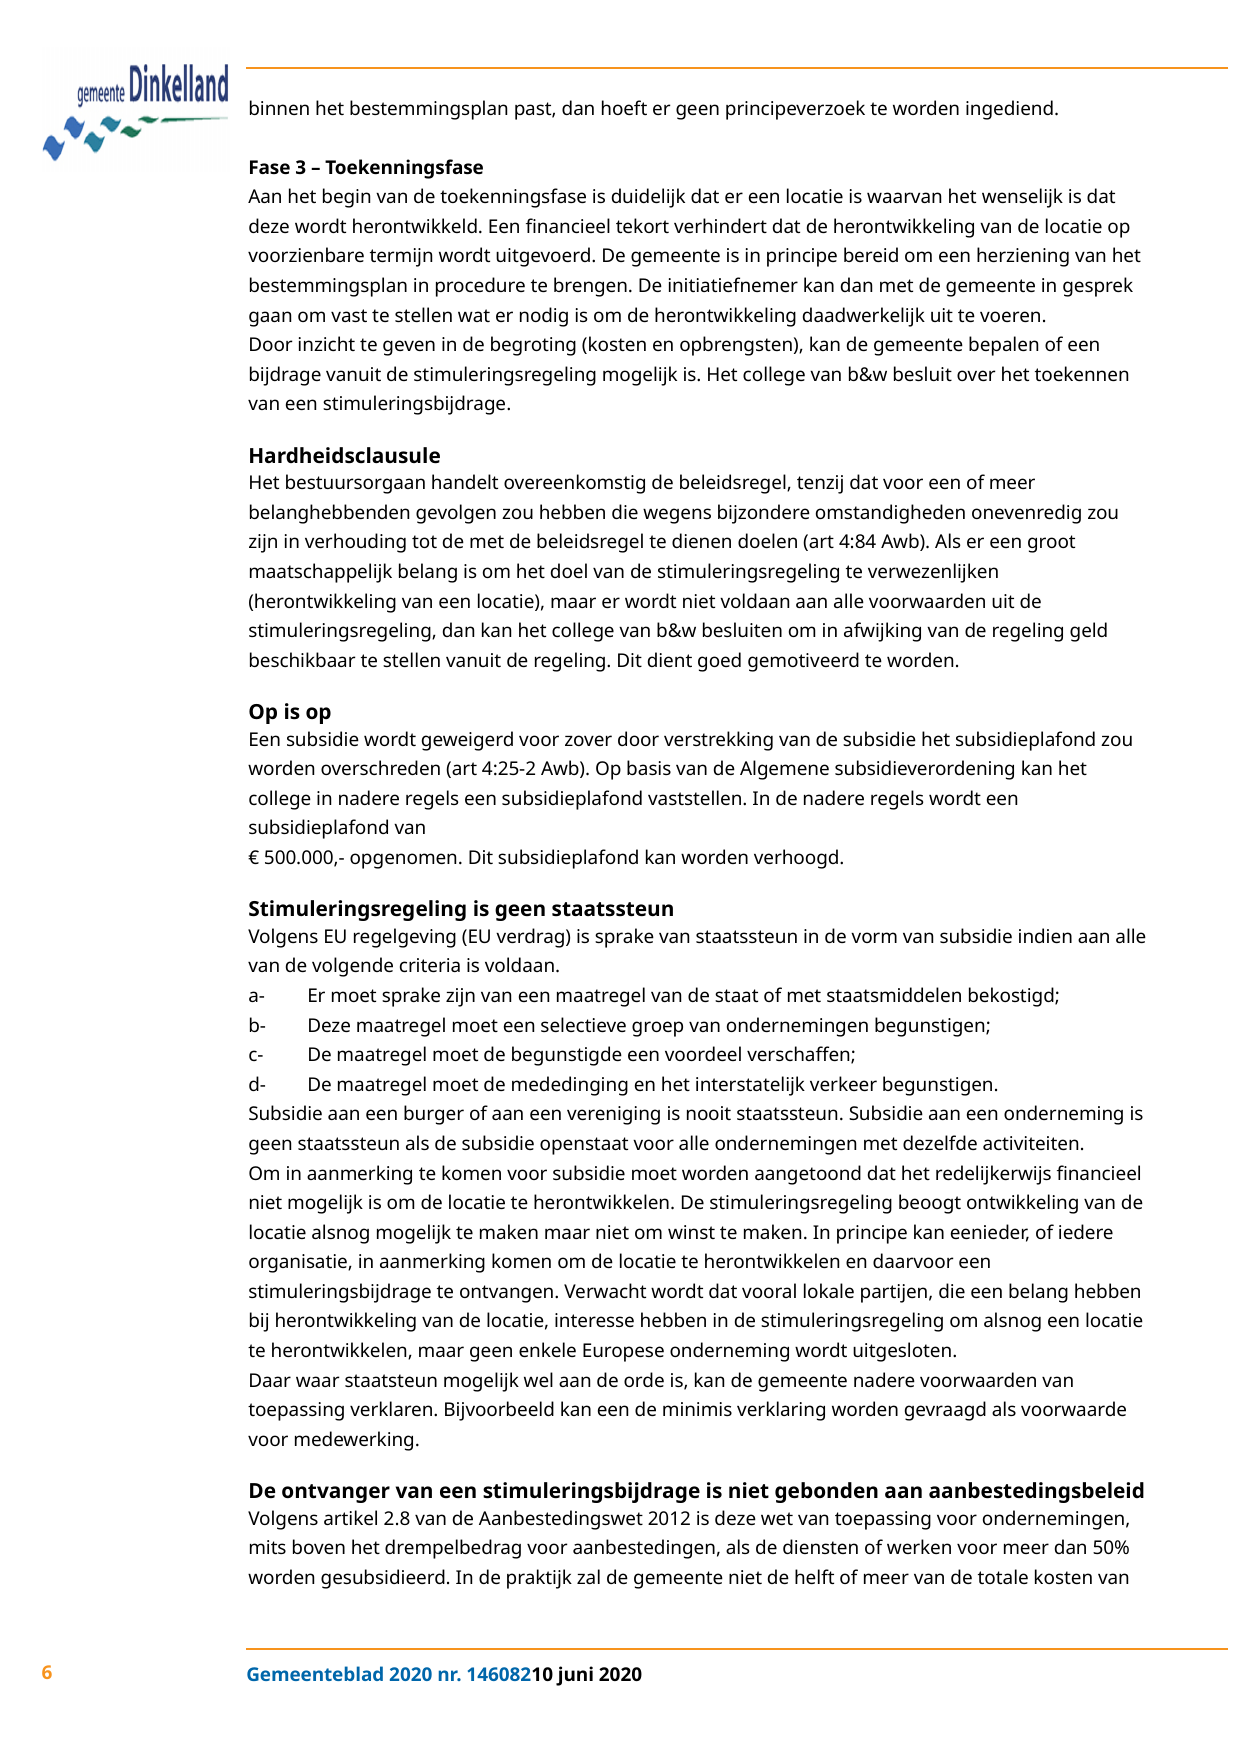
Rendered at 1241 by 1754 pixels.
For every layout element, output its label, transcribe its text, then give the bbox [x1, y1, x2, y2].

text Volgens artikel 2.8 van de Aanbestedingswet 2012 is deze wet van toepassing voor ondernemingen, mits boven het drempelbedrag voor aanbestedingen, als de diensten of werken voor meer dan 50% worden gesubsidieerd. In de praktijk zal de gemeente niet de helft of meer van de totale kosten van [248, 1505, 1152, 1590]
text € 500.000,- opgenomen. Dit subsidieplafond kan worden verhoogd. [248, 844, 1152, 870]
text Volgens EU regelgeving (EU verdrag) is sprake van staatssteun in de vorm van subsidie indien aan alle van de volgende criteria is voldaan. [248, 923, 1152, 978]
text Door inzicht te geven in de begroting (kosten en opbrengsten), kan de gemeente bepalen of een bijdrage vanuit de stimuleringsregeling mogelijk is. Het college van b&w besluit over het toekennen van een stimuleringsbijdrage. [248, 331, 1152, 416]
text Op is op [248, 697, 1152, 726]
list Er moet sprake zijn van een maatregel van de staat of met staatsmiddelen bekostigd; [248, 982, 1152, 1008]
text binnen het bestemmingsplan past, dan hoeft er geen principeverzoek te worden ingediend. [248, 95, 1152, 121]
text Subsidie aan een burger of aan een vereniging is nooit staatssteun. Subsidie aan een onderneming is geen staatssteun als de subsidie openstaat voor alle ondernemingen met dezelfde activiteiten. [248, 1101, 1152, 1156]
text Het bestuursorgaan handelt overeenkomstig de beleidsregel, tenzij dat voor een of meer belanghebbenden gevolgen zou hebben die wegens bijzondere omstandigheden onevenredig zou zijn in verhouding tot de met de beleidsregel te dienen doelen (art 4:84 Awb). Als er een groot maatschappelijk belang is om het doel van de stimuleringsregeling te verwezenlijken (herontwikkeling van een locatie), maar er wordt niet voldaan aan alle voorwaarden uit de stimuleringsregeling, dan kan het college van b&w besluiten om in afwijking van de regeling geld beschikbaar te stellen vanuit de regeling. Dit dient goed gemotiveerd te worden. [248, 469, 1152, 673]
text De ontvanger van een stimuleringsbijdrage is niet gebonden aan aanbestedingsbeleid [248, 1476, 1152, 1505]
list De maatregel moet de mededinging en het interstatelijk verkeer begunstigen. [248, 1071, 1152, 1097]
text Stimuleringsregeling is geen staatssteun [248, 894, 1152, 923]
list De maatregel moet de begunstigde een voordeel verschaffen; [248, 1041, 1152, 1067]
text Aan het begin van de toekenningsfase is duidelijk dat er een locatie is waarvan het wenselijk is dat deze wordt herontwikkeld. Een financieel tekort verhindert dat de herontwikkeling van de locatie op voorzienbare termijn wordt uitgevoerd. De gemeente is in principe bereid om een herziening van het bestemmingsplan in procedure te brengen. De initiatiefnemer kan dan met de gemeente in gesprek gaan om vast te stellen wat er nodig is om de herontwikkeling daadwerkelijk uit te voeren. [248, 183, 1152, 328]
text Hardheidsclausule [248, 441, 1152, 469]
text Daar waar staatsteun mogelijk wel aan de orde is, kan de gemeente nadere voorwaarden van toepassing verklaren. Bijvoorbeeld kan een de minimis verklaring worden gevraagd als voorwaarde voor medewerking. [248, 1367, 1152, 1452]
picture [41, 47, 231, 172]
text Om in aanmerking te komen voor subsidie moet worden aangetoond dat het redelijkerwijs financieel niet mogelijk is om de locatie te herontwikkelen. De stimuleringsregeling beoogt ontwikkeling van de locatie alsnog mogelijk te maken maar niet om winst te maken. In principe kan eenieder, of iedere organisatie, in aanmerking komen om de locatie te herontwikkelen en daarvoor een stimuleringsbijdrage te ontvangen. Verwacht wordt dat vooral lokale partijen, die een belang hebben bij herontwikkeling van de locatie, interesse hebben in de stimuleringsregeling om alsnog een locatie te herontwikkelen, maar geen enkele Europese onderneming wordt uitgesloten. [248, 1160, 1152, 1363]
text Een subsidie wordt geweigerd voor zover door verstrekking van de subsidie het subsidieplafond zou worden overschreden (art 4:25-2 Awb). Op basis van de Algemene subsidieverordening kan het college in nadere regels een subsidieplafond vaststellen. In de nadere regels wordt een subsidieplafond van [248, 726, 1152, 840]
list Deze maatregel moet een selectieve groep van ondernemingen begunstigen; [248, 1012, 1152, 1037]
text Fase 3 – Toekenningsfase [248, 154, 1152, 180]
